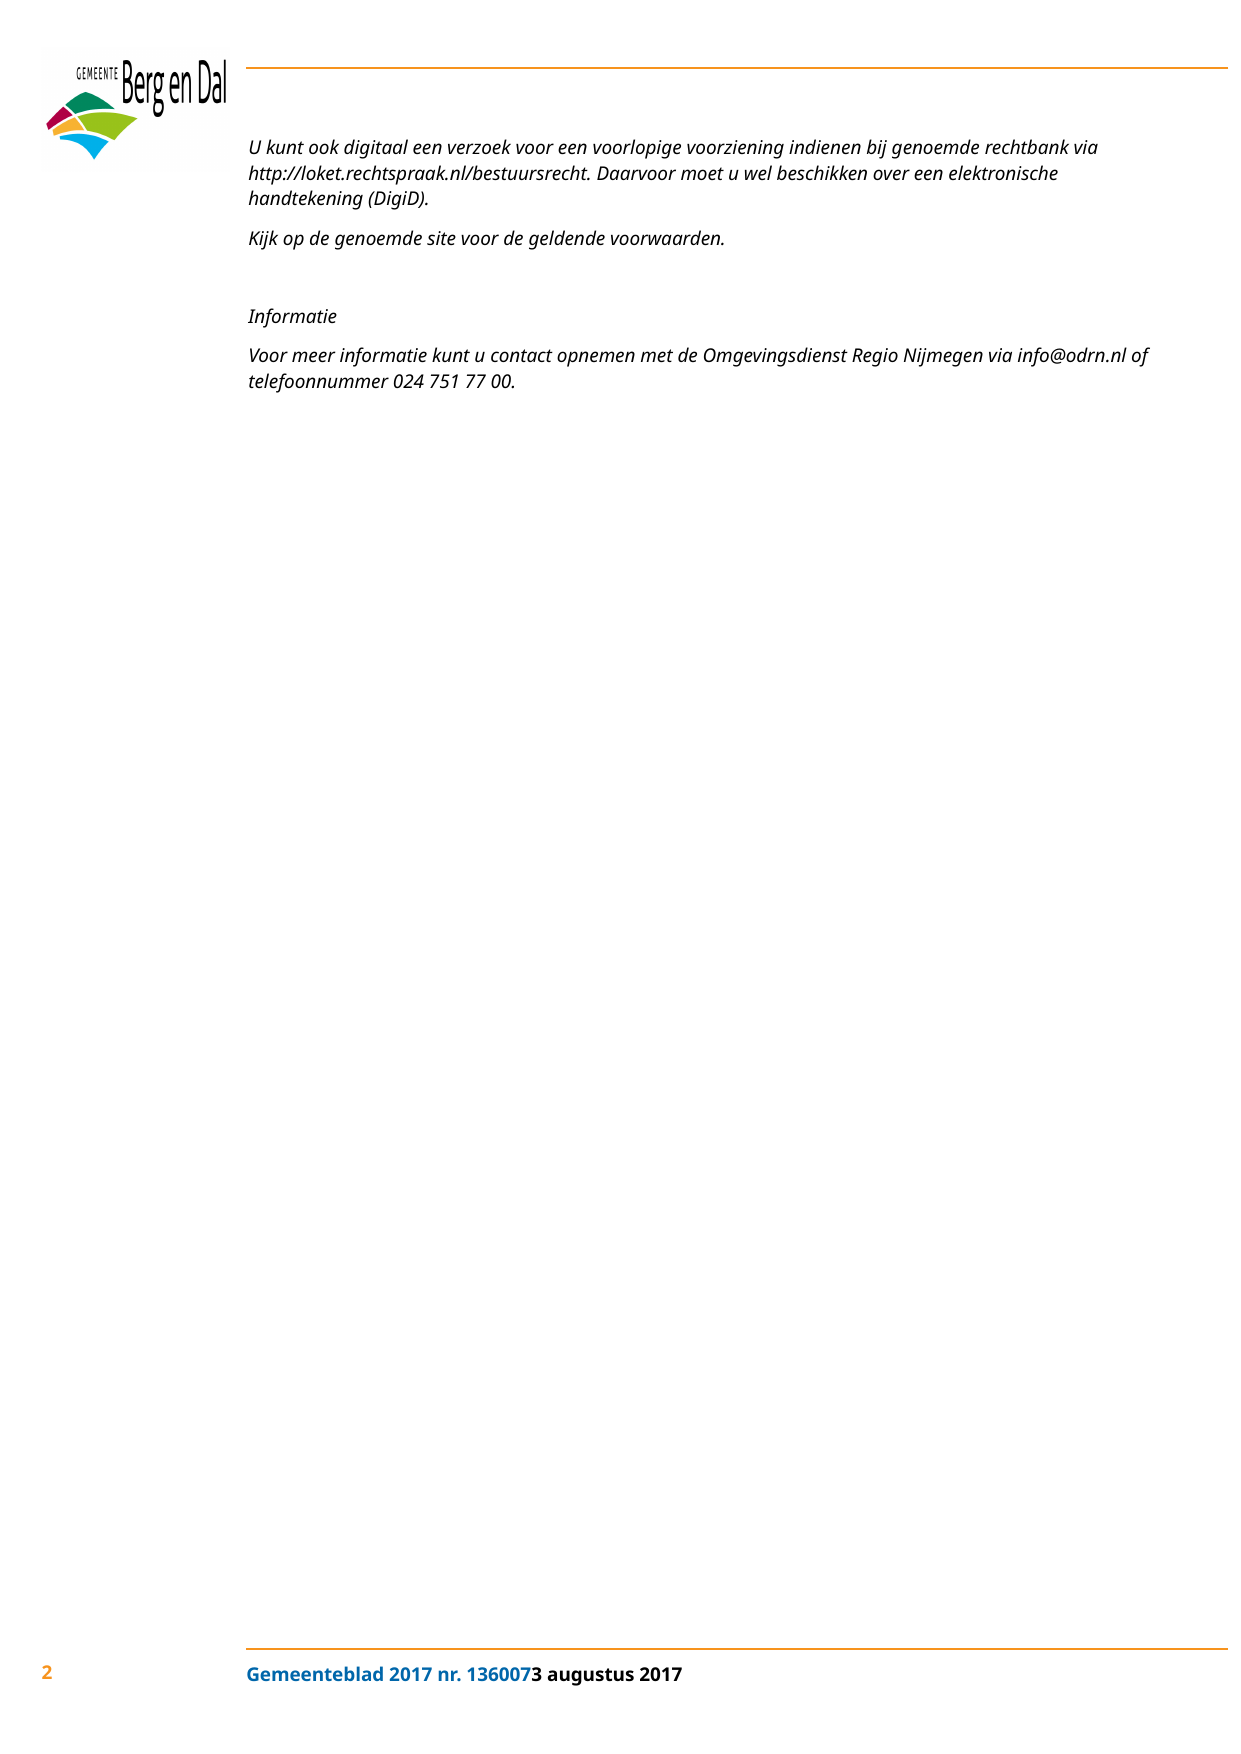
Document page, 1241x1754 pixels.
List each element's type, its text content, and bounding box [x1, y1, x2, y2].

text Kijk op de genoemde site voor de geldende voorwaarden. [248, 225, 1152, 251]
text Voor meer informatie kunt u contact opnemen met de Omgevingsdienst Regio Nijmegen via info@odrn.nl of telefoonnummer 024 751 77 00. [248, 343, 1152, 394]
text U kunt ook digitaal een verzoek voor een voorlopige voorziening indienen bij genoemde rechtbank via http://loket.rechtspraak.nl/bestuursrecht. Daarvoor moet u wel beschikken over een elektronische handtekening (DigiD). [248, 134, 1152, 211]
picture [41, 47, 231, 172]
text Informatie [248, 303, 1152, 329]
